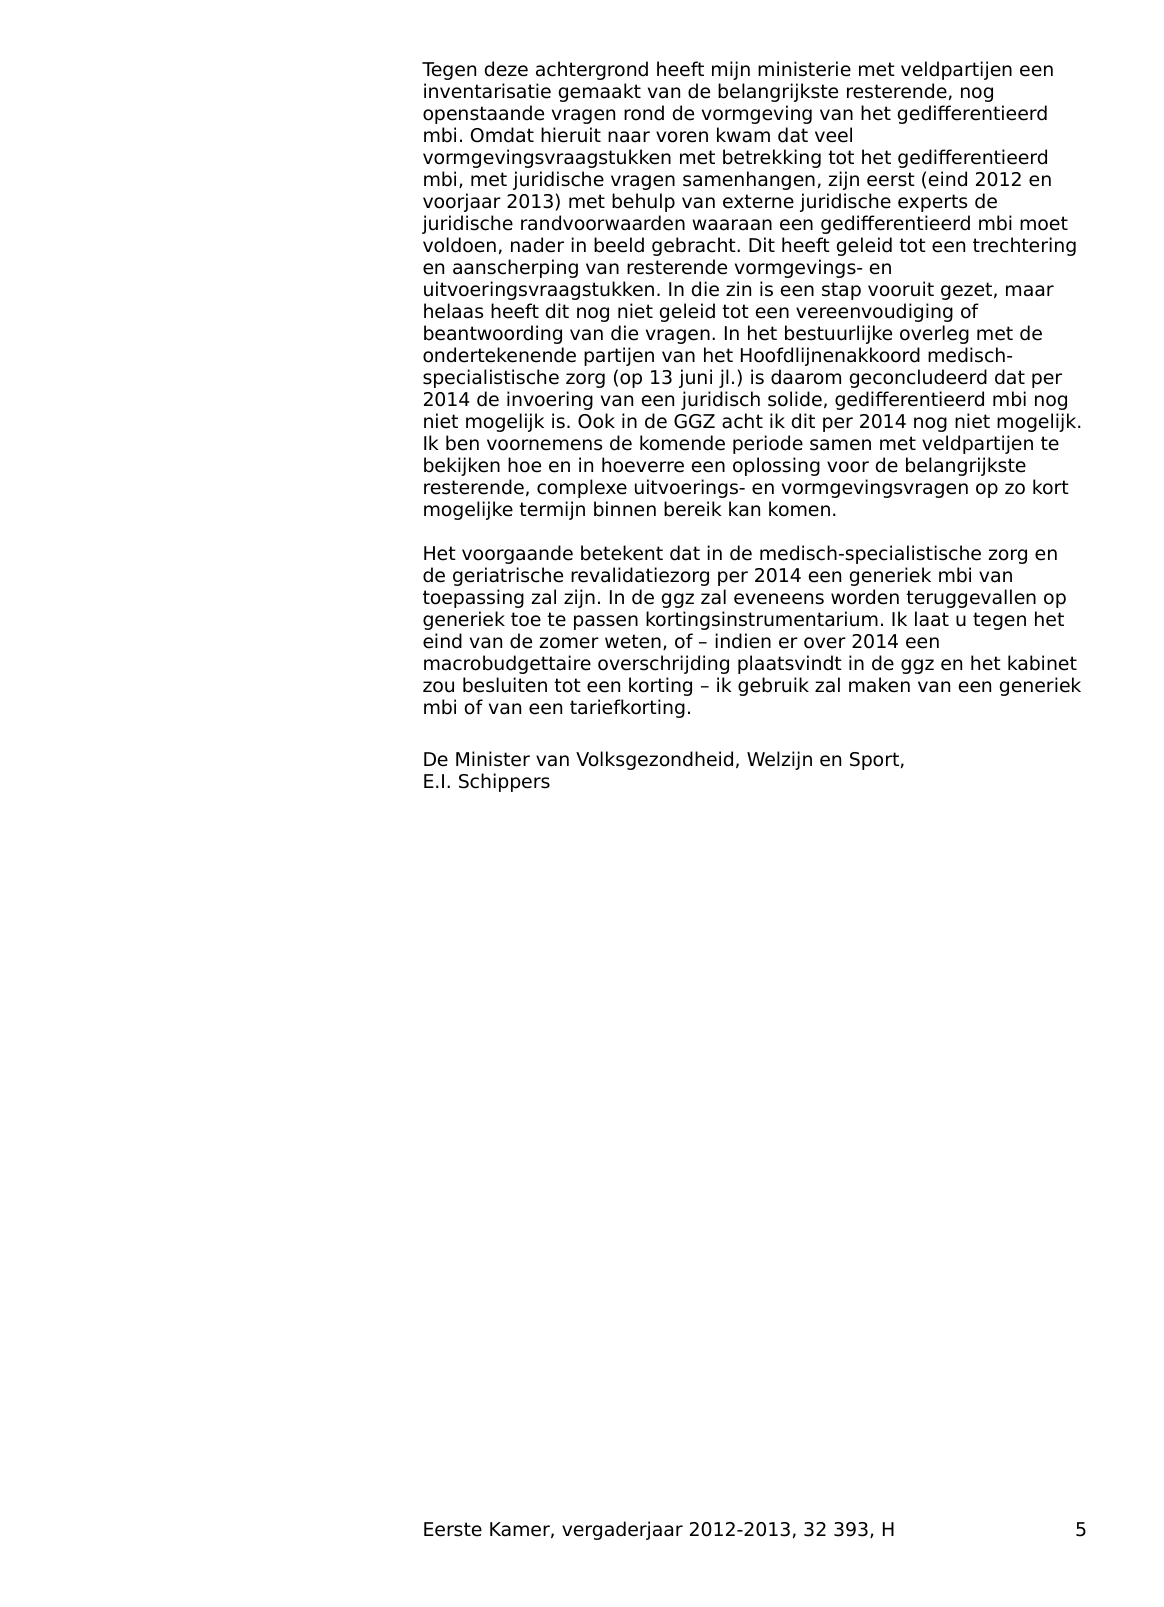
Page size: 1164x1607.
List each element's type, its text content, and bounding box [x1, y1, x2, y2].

text De Minister van Volksgezondheid, Welzijn en Sport, E.I. Schippers [422, 749, 1087, 793]
text Het voorgaande betekent dat in de medisch-specialistische zorg en de geriatrische revalidatiezorg per 2014 een generiek mbi van toepassing zal zijn. In de ggz zal eveneens worden teruggevallen op generiek toe te passen kortingsinstrumentarium. Ik laat u tegen het eind van de zomer weten, of – indien er over 2014 een macrobudgettaire overschrijding plaatsvindt in de ggz en het kabinet zou besluiten tot een korting – ik gebruik zal maken van een generiek mbi of van een tariefkorting. [422, 543, 1087, 719]
text Tegen deze achtergrond heeft mijn ministerie met veldpartijen een inventarisatie gemaakt van de belangrijkste resterende, nog openstaande vragen rond de vormgeving van het gedifferentieerd mbi. Omdat hieruit naar voren kwam dat veel vormgevingsvraagstukken met betrekking tot het gedifferentieerd mbi, met juridische vragen samenhangen, zijn eerst (eind 2012 en voorjaar 2013) met behulp van externe juridische experts de juridische randvoorwaarden waaraan een gedifferentieerd mbi moet voldoen, nader in beeld gebracht. Dit heeft geleid tot een trechtering en aanscherping van resterende vormgevings- en uitvoeringsvraagstukken. In die zin is een stap vooruit gezet, maar helaas heeft dit nog niet geleid tot een vereenvoudiging of beantwoording van die vragen. In het bestuurlijke overleg met de ondertekenende partijen van het Hoofdlijnenakkoord medisch-specialistische zorg (op 13 juni jl.) is daarom geconcludeerd dat per 2014 de invoering van een juridisch solide, gedifferentieerd mbi nog niet mogelijk is. Ook in de GGZ acht ik dit per 2014 nog niet mogelijk. Ik ben voornemens de komende periode samen met veldpartijen te bekijken hoe en in hoeverre een oplossing voor de belangrijkste resterende, complexe uitvoerings- en vormgevingsvragen op zo kort mogelijke termijn binnen bereik kan komen. [422, 59, 1087, 521]
